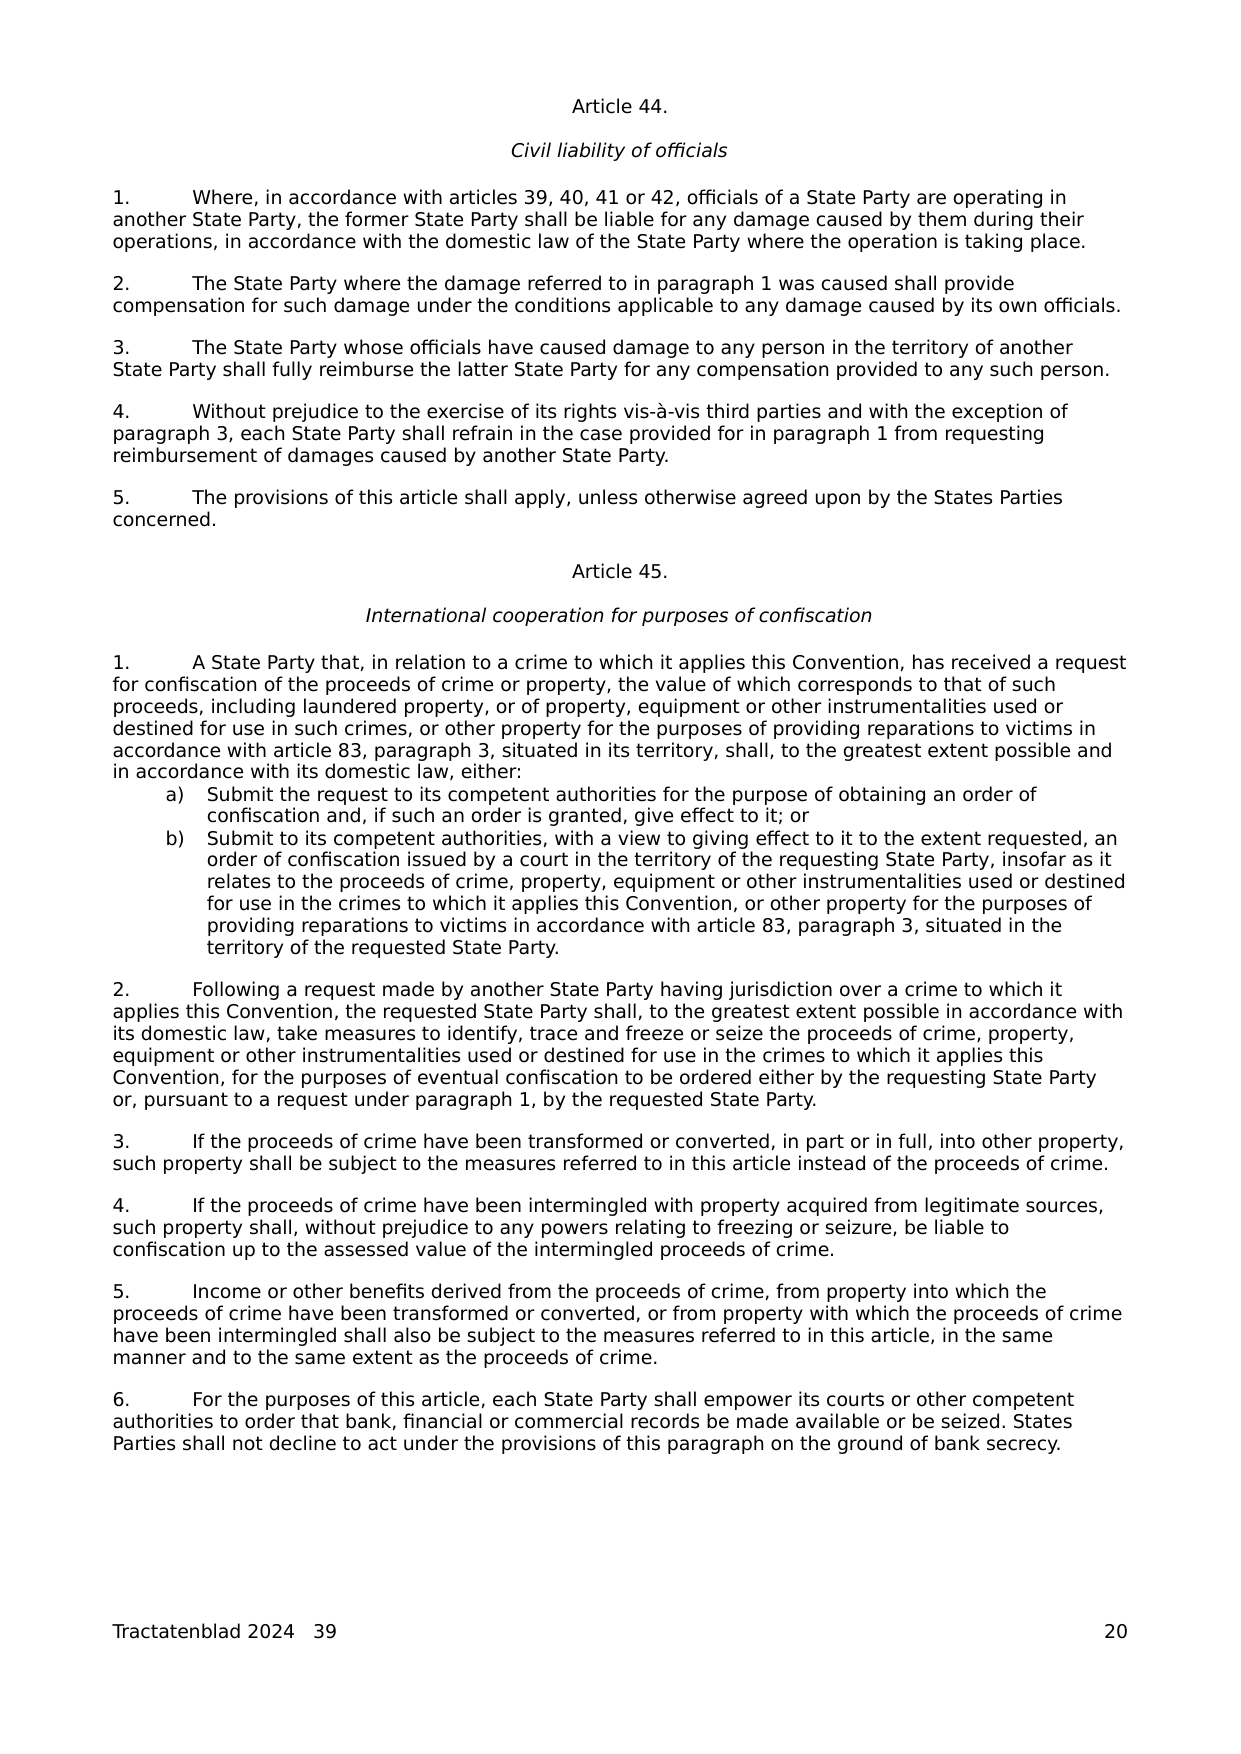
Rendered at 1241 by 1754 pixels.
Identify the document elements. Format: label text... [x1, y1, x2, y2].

text 4. Without prejudice to the exercise of its rights vis-à-vis third parties and with the exception of paragraph 3, each State Party shall refrain in the case provided for in paragraph 1 from requesting reimbursement of damages caused by another State Party. [112, 401, 1128, 467]
subtitle Article 45. International cooperation for purposes of confiscation [112, 561, 1128, 627]
text 6. For the purposes of this article, each State Party shall empower its courts or other competent authorities to order that bank, financial or commercial records be made available or be seized. States Parties shall not decline to act under the provisions of this paragraph on the ground of bank secrecy. [112, 1389, 1128, 1455]
text 4. If the proceeds of crime have been intermingled with property acquired from legitimate sources, such property shall, without prejudice to any powers relating to freezing or seizure, be liable to confiscation up to the assessed value of the intermingled proceeds of crime. [112, 1195, 1128, 1261]
text 1. Where, in accordance with articles 39, 40, 41 or 42, officials of a State Party are operating in another State Party, the former State Party shall be liable for any damage caused by them during their operations, in accordance with the domestic law of the State Party where the operation is taking place. [112, 187, 1128, 253]
text 3. The State Party whose officials have caused damage to any person in the territory of another State Party shall fully reimburse the latter State Party for any compensation provided to any such person. [112, 337, 1128, 381]
text 5. Income or other benefits derived from the proceeds of crime, from property into which the proceeds of crime have been transformed or converted, or from property with which the proceeds of crime have been intermingled shall also be subject to the measures referred to in this article, in the same manner and to the same extent as the proceeds of crime. [112, 1281, 1128, 1369]
text 2. Following a request made by another State Party having jurisdiction over a crime to which it applies this Convention, the requested State Party shall, to the greatest extent possible in accordance with its domestic law, take measures to identify, trace and freeze or seize the proceeds of crime, property, equipment or other instrumentalities used or destined for use in the crimes to which it applies this Convention, for the purposes of eventual confiscation to be ordered either by the requesting State Party or, pursuant to a request under paragraph 1, by the requested State Party. [112, 979, 1128, 1111]
text 2. The State Party where the damage referred to in paragraph 1 was caused shall provide compensation for such damage under the conditions applicable to any damage caused by its own officials. [112, 273, 1128, 317]
text 1. A State Party that, in relation to a crime to which it applies this Convention, has received a request for confiscation of the proceeds of crime or property, the value of which corresponds to that of such proceeds, including laundered property, or of property, equipment or other instrumentalities used or destined for use in such crimes, or other property for the purposes of providing reparations to victims in accordance with article 83, paragraph 3, situated in its territory, shall, to the greatest extent possible and in accordance with its domestic law, either: [112, 652, 1128, 783]
text a) Submit the request to its competent authorities for the purpose of obtaining an order of confiscation and, if such an order is granted, give effect to it; or [165, 783, 1128, 827]
text b) Submit to its competent authorities, with a view to giving effect to it to the extent requested, an order of confiscation issued by a court in the territory of the requesting State Party, insofar as it relates to the proceeds of crime, property, equipment or other instrumentalities used or destined for use in the crimes to which it applies this Convention, or other property for the purposes of providing reparations to victims in accordance with article 83, paragraph 3, situated in the territory of the requested State Party. [165, 827, 1128, 959]
subtitle Article 44. Civil liability of officials [112, 96, 1128, 162]
text 3. If the proceeds of crime have been transformed or converted, in part or in full, into other property, such property shall be subject to the measures referred to in this article instead of the proceeds of crime. [112, 1131, 1128, 1175]
text 5. The provisions of this article shall apply, unless otherwise agreed upon by the States Parties concerned. [112, 487, 1128, 531]
